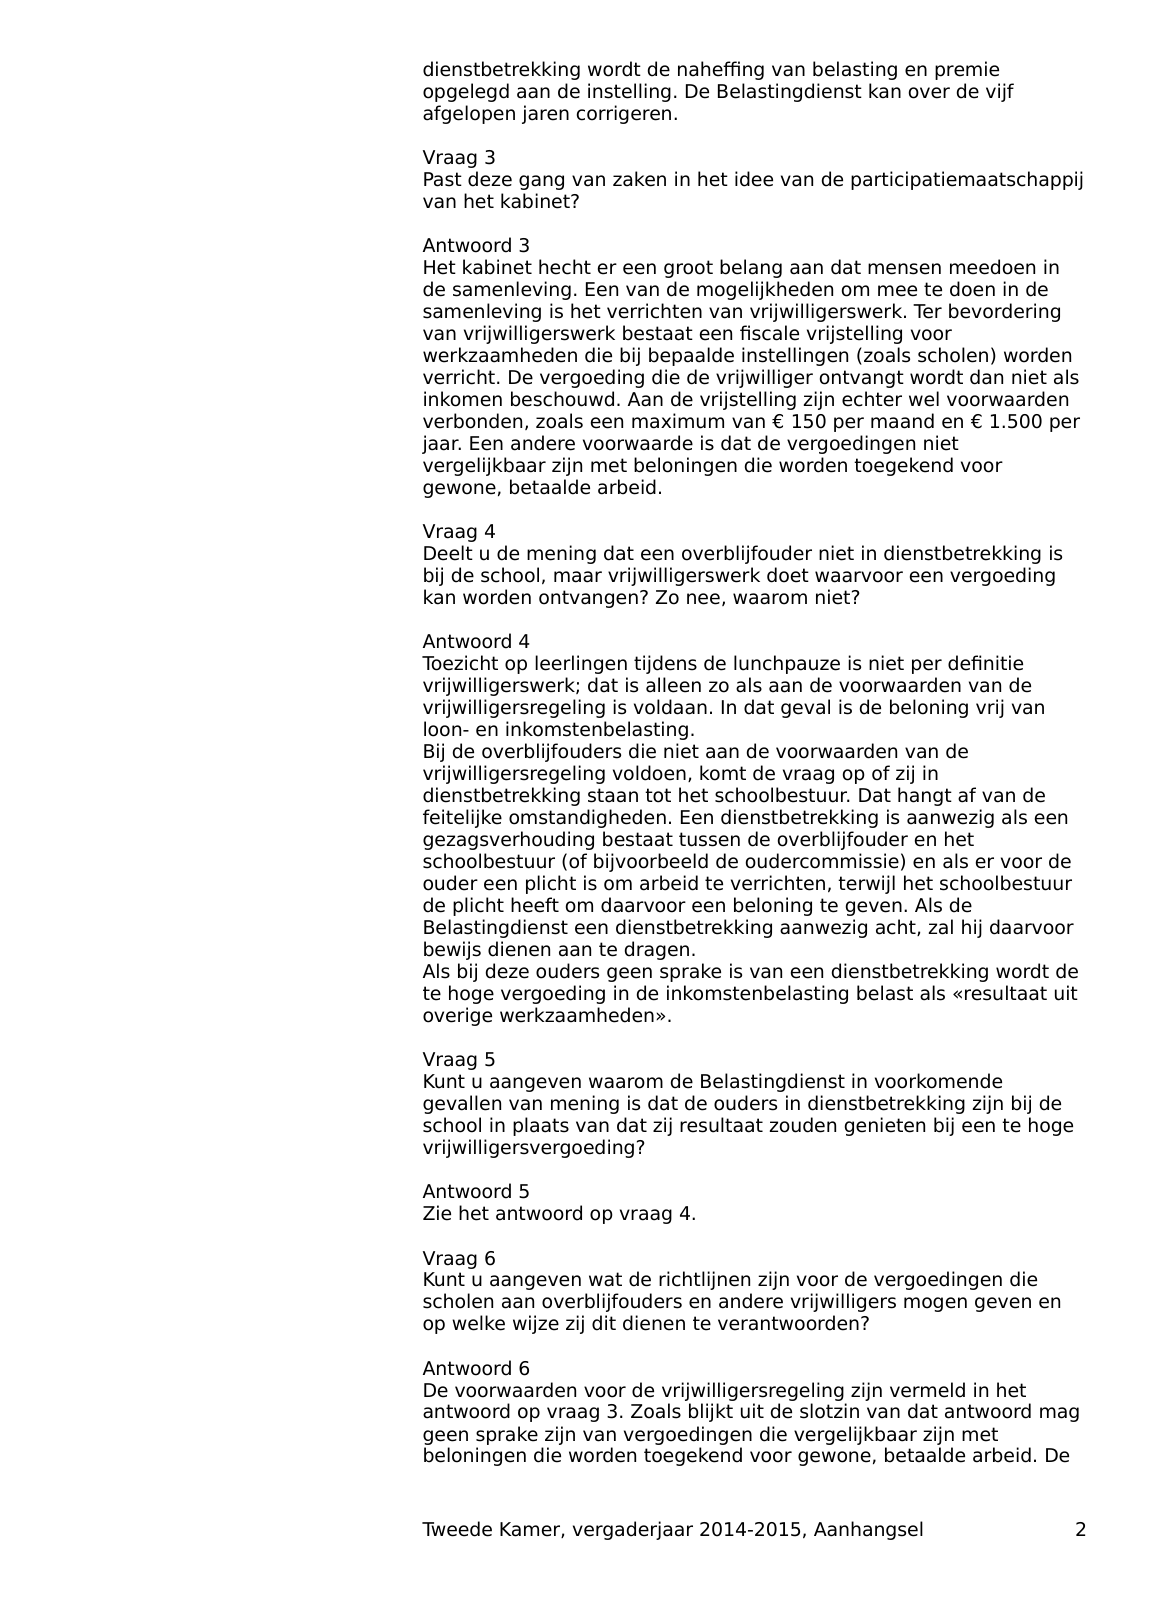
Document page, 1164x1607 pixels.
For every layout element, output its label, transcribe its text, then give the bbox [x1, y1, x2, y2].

text Zie het antwoord op vraag 4. [422, 1203, 1087, 1225]
text Kunt u aangeven waarom de Belastingdienst in voorkomende gevallen van mening is dat de ouders in dienstbetrekking zijn bij de school in plaats van dat zij resultaat zouden genieten bij een te hoge vrijwilligersvergoeding? [422, 1071, 1087, 1159]
text Antwoord 5 [422, 1181, 1087, 1203]
text Past deze gang van zaken in het idee van de participatiemaatschappij van het kabinet? [422, 169, 1087, 213]
text Toezicht op leerlingen tijdens de lunchpauze is niet per definitie vrijwilligerswerk; dat is alleen zo als aan de voorwaarden van de vrijwilligersregeling is voldaan. In dat geval is de beloning vrij van loon- en inkomstenbelasting. [422, 653, 1087, 741]
text Vraag 3 [422, 147, 1087, 169]
text Antwoord 6 [422, 1357, 1087, 1379]
text Bij de overblijfouders die niet aan de voorwaarden van de vrijwilligersregeling voldoen, komt de vraag op of zij in dienstbetrekking staan tot het schoolbestuur. Dat hangt af van de feitelijke omstandigheden. Een dienstbetrekking is aanwezig als een gezagsverhouding bestaat tussen de overblijfouder en het schoolbestuur (of bijvoorbeeld de oudercommissie) en als er voor de ouder een plicht is om arbeid te verrichten, terwijl het schoolbestuur de plicht heeft om daarvoor een beloning te geven. Als de Belastingdienst een dienstbetrekking aanwezig acht, zal hij daarvoor bewijs dienen aan te dragen. [422, 741, 1087, 961]
text Vraag 4 [422, 521, 1087, 543]
text Het kabinet hecht er een groot belang aan dat mensen meedoen in de samenleving. Een van de mogelijkheden om mee te doen in de samenleving is het verrichten van vrijwilligerswerk. Ter bevordering van vrijwilligerswerk bestaat een fiscale vrijstelling voor werkzaamheden die bij bepaalde instellingen (zoals scholen) worden verricht. De vergoeding die de vrijwilliger ontvangt wordt dan niet als inkomen beschouwd. Aan de vrijstelling zijn echter wel voorwaarden verbonden, zoals een maximum van € 150 per maand en € 1.500 per jaar. Een andere voorwaarde is dat de vergoedingen niet vergelijkbaar zijn met beloningen die worden toegekend voor gewone, betaalde arbeid. [422, 257, 1087, 499]
text dienstbetrekking wordt de naheffing van belasting en premie opgelegd aan de instelling. De Belastingdienst kan over de vijf afgelopen jaren corrigeren. [422, 59, 1087, 125]
text Kunt u aangeven wat de richtlijnen zijn voor de vergoedingen die scholen aan overblijfouders en andere vrijwilligers mogen geven en op welke wijze zij dit dienen te verantwoorden? [422, 1269, 1087, 1335]
text Als bij deze ouders geen sprake is van een dienstbetrekking wordt de te hoge vergoeding in de inkomstenbelasting belast als «resultaat uit overige werkzaamheden». [422, 961, 1087, 1027]
text Antwoord 3 [422, 235, 1087, 257]
text De voorwaarden voor de vrijwilligersregeling zijn vermeld in het antwoord op vraag 3. Zoals blijkt uit de slotzin van dat antwoord mag geen sprake zijn van vergoedingen die vergelijkbaar zijn met beloningen die worden toegekend voor gewone, betaalde arbeid. De [422, 1379, 1087, 1467]
text Antwoord 4 [422, 631, 1087, 653]
text Deelt u de mening dat een overblijfouder niet in dienstbetrekking is bij de school, maar vrijwilligerswerk doet waarvoor een vergoeding kan worden ontvangen? Zo nee, waarom niet? [422, 543, 1087, 609]
text Vraag 5 [422, 1049, 1087, 1071]
text Vraag 6 [422, 1247, 1087, 1269]
